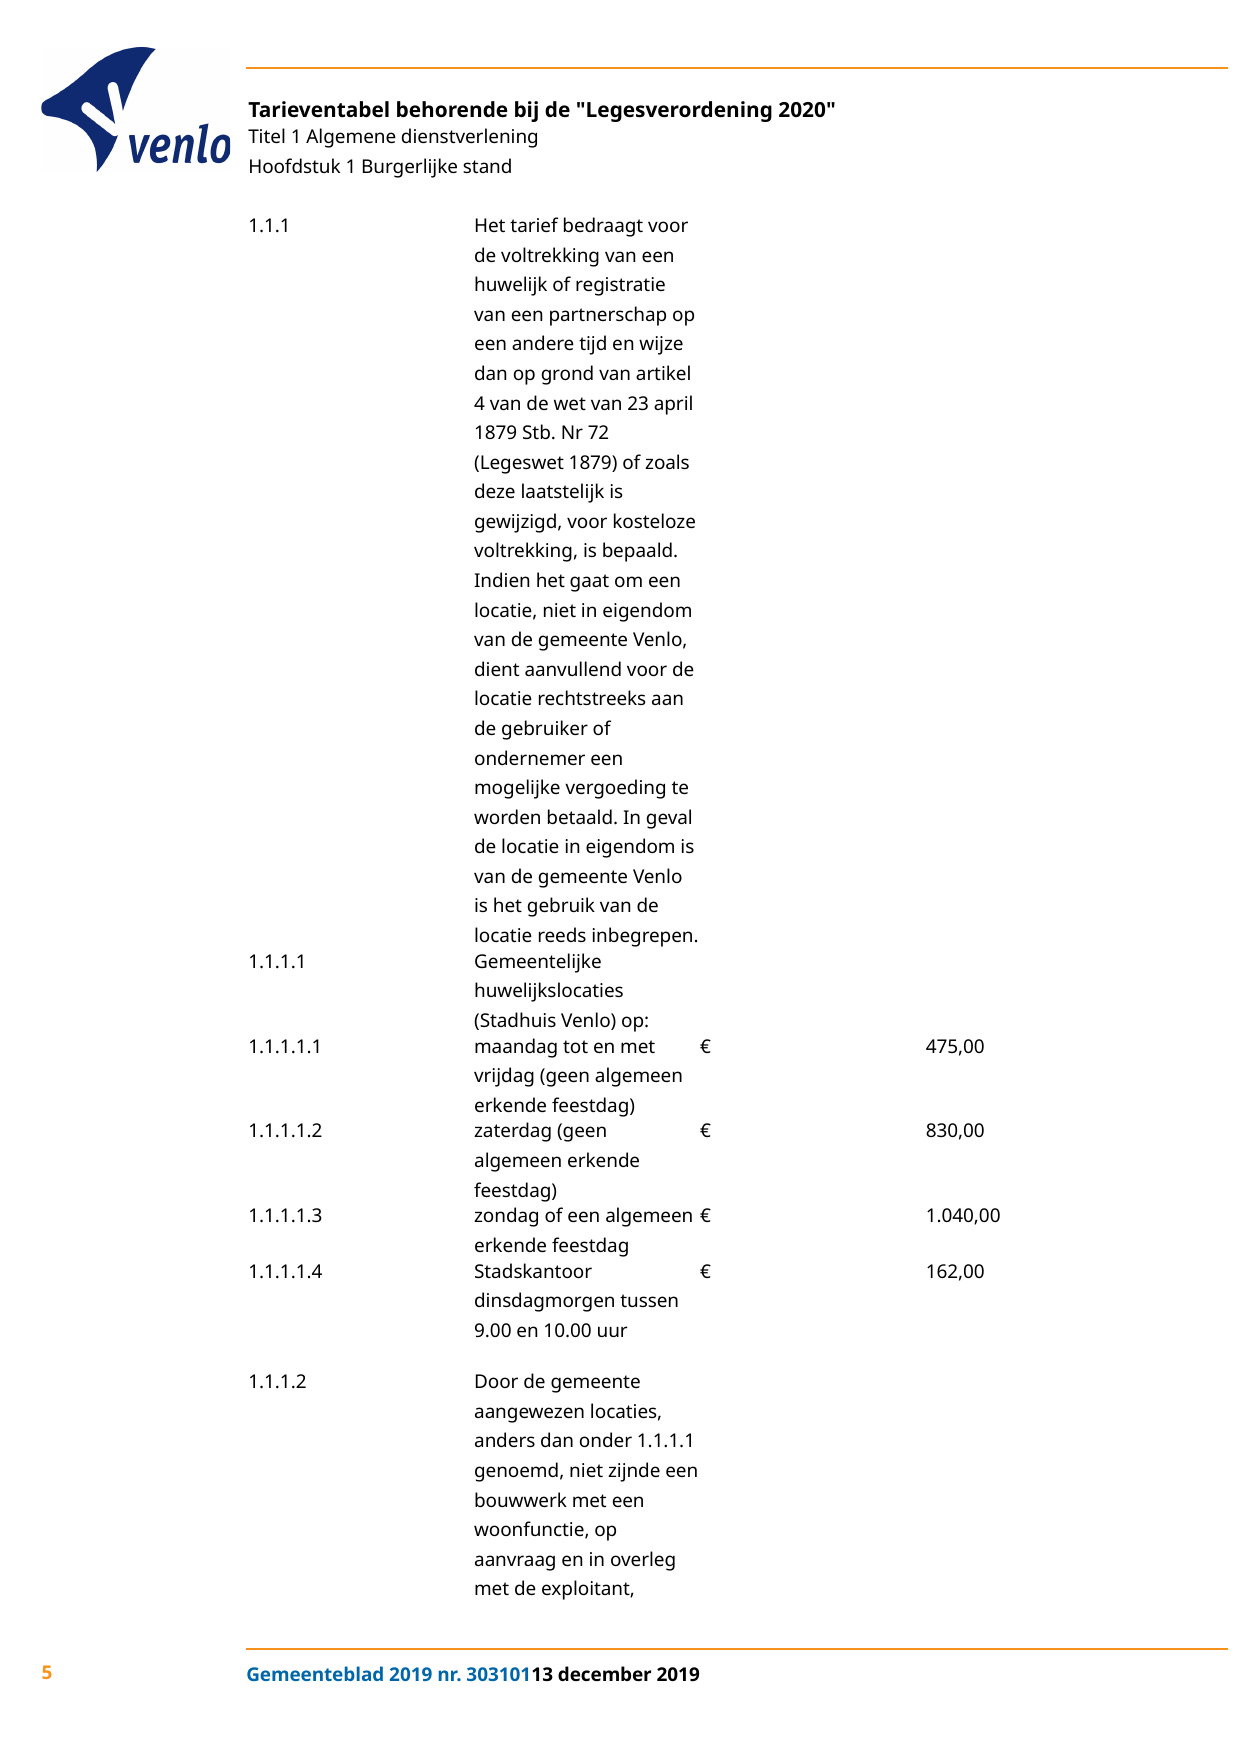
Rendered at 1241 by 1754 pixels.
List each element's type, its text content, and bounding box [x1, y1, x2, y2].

table_cell 1.1.1.1 [248, 948, 474, 1033]
table_cell Door de gemeente aangewezen locaties, anders dan onder 1.1.1.1 genoemd, niet zijnde een bouwwerk met een woonfunctie, op aanvraag en in overleg met de exploitant, [474, 1369, 700, 1601]
table_cell Stadskantoor dinsdagmorgen tussen 9.00 en 10.00 uur [474, 1258, 700, 1343]
table_cell 1.1.1.1.4 [248, 1258, 474, 1343]
table_cell € [700, 1118, 926, 1203]
text Hoofdstuk 1 Burgerlijke stand [248, 153, 1152, 179]
text Titel 1 Algemene dienstverlening [248, 123, 1152, 149]
table_cell [248, 1343, 474, 1368]
table_header 1.1.1 [248, 212, 474, 948]
table_cell maandag tot en met vrijdag (geen algemeen erkende feestdag) [474, 1033, 700, 1118]
table_cell € [700, 1258, 926, 1343]
table_cell 162,00 [926, 1258, 1152, 1343]
table_cell zondag of een algemeen erkende feestdag [474, 1203, 700, 1258]
table_cell 1.1.1.1.2 [248, 1118, 474, 1203]
table_cell 475,00 [926, 1033, 1152, 1118]
picture [41, 47, 231, 172]
table_cell [926, 1369, 1152, 1601]
table_cell 1.1.1.1.1 [248, 1033, 474, 1118]
table_cell 1.1.1.2 [248, 1369, 474, 1601]
table_cell [474, 1343, 700, 1368]
table_cell [926, 948, 1152, 1033]
table_cell € [700, 1203, 926, 1258]
table_cell zaterdag (geen algemeen erkende feestdag) [474, 1118, 700, 1203]
table_cell [700, 1369, 926, 1601]
text Tarieventabel behorende bij de "Legesverordening 2020" [248, 95, 1152, 123]
table_header [926, 212, 1152, 948]
table_cell Gemeentelijke huwelijkslocaties (Stadhuis Venlo) op: [474, 948, 700, 1033]
table_cell [700, 948, 926, 1033]
table_header [700, 212, 926, 948]
table_cell 1.040,00 [926, 1203, 1152, 1258]
table_cell [700, 1343, 926, 1368]
table_cell € [700, 1033, 926, 1118]
table_header Het tarief bedraagt voor de voltrekking van een huwelijk of registratie van een partnerschap op een andere tijd en wijze dan op grond van artikel 4 van de wet van 23 april 1879 Stb. Nr 72 (Legeswet 1879) of zoals deze laatstelijk is gewijzigd, voor kosteloze voltrekking, is bepaald. Indien het gaat om een locatie, niet in eigendom van de gemeente Venlo, dient aanvullend voor de locatie rechtstreeks aan de gebruiker of ondernemer een mogelijke vergoeding te worden betaald. In geval de locatie in eigendom is van de gemeente Venlo is het gebruik van de locatie reeds inbegrepen. [474, 212, 700, 948]
table_cell 830,00 [926, 1118, 1152, 1203]
table_cell [926, 1343, 1152, 1368]
table_cell 1.1.1.1.3 [248, 1203, 474, 1258]
